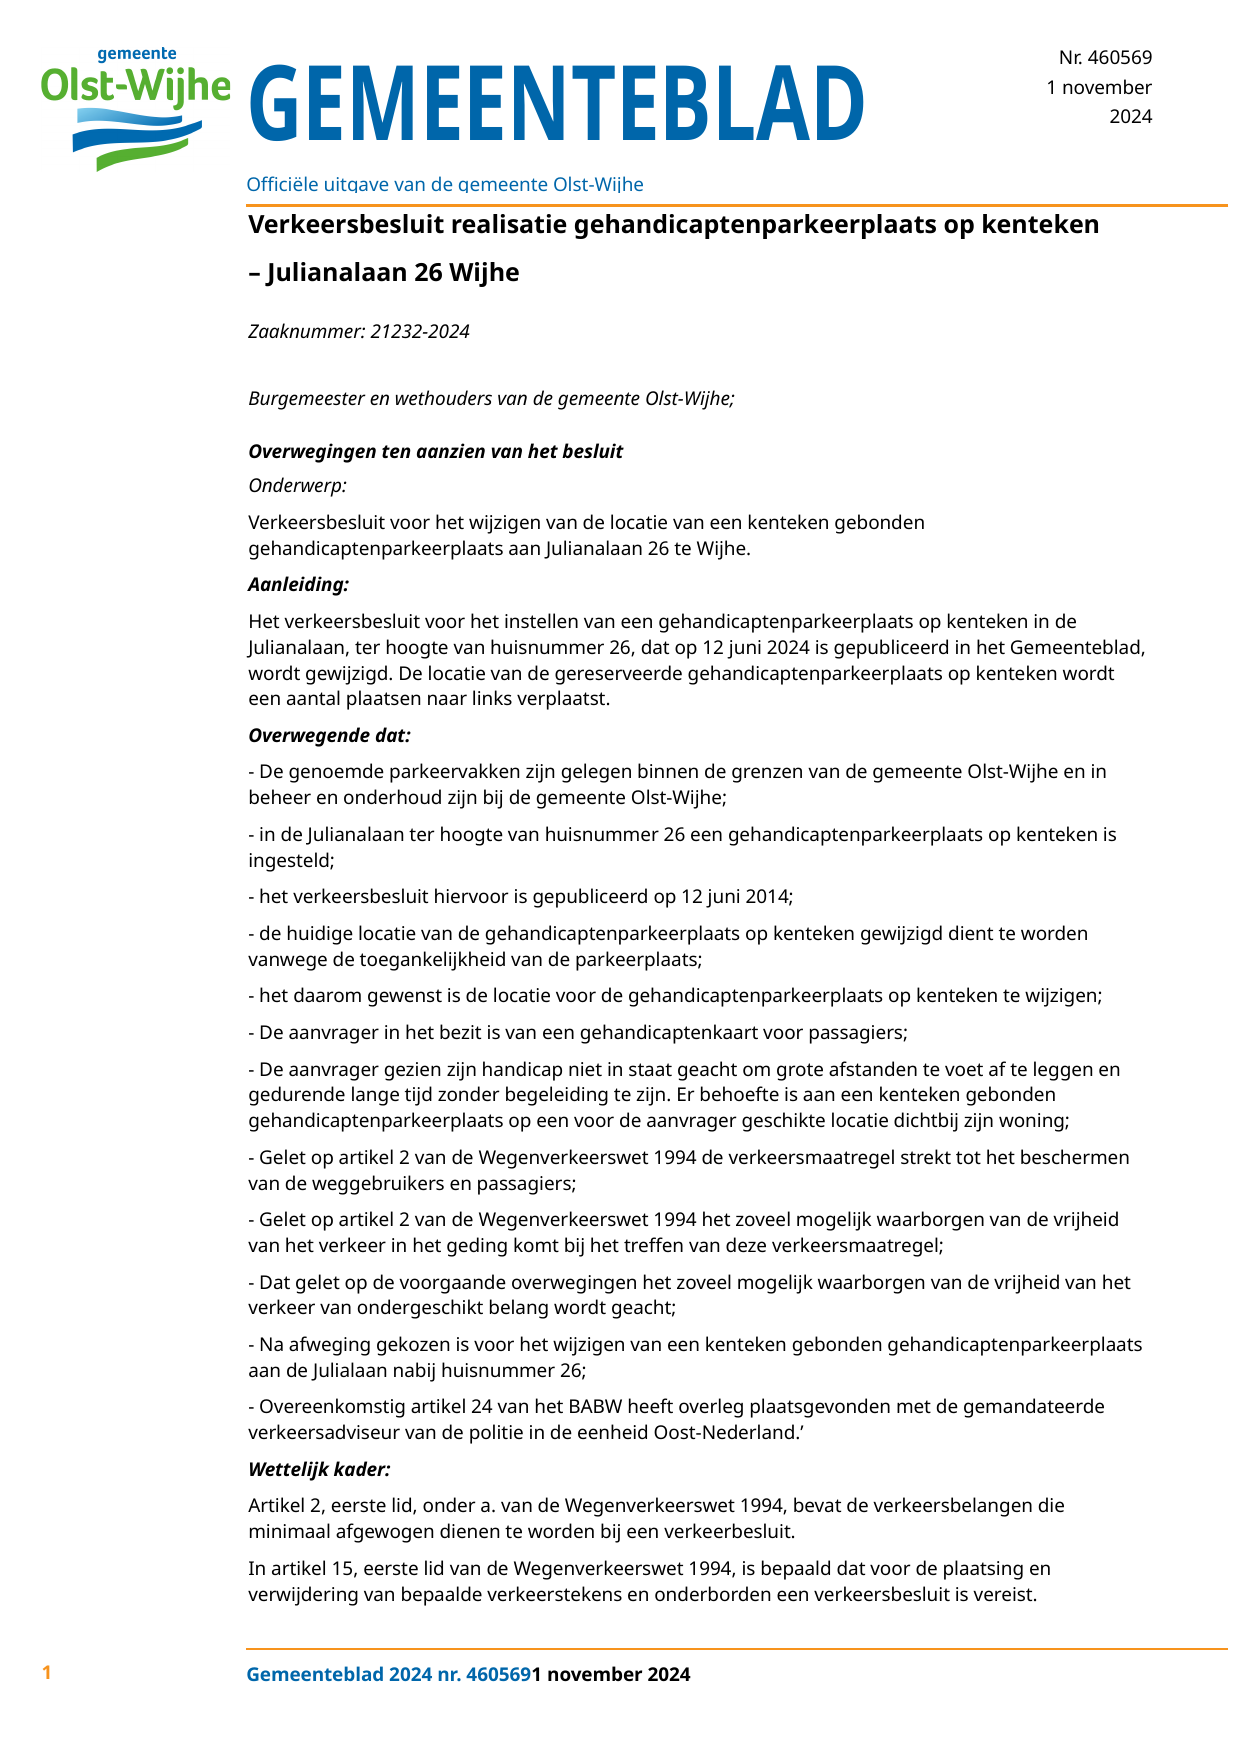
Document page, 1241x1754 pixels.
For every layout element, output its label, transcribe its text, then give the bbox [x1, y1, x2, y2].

text - in de Julianalaan ter hoogte van huisnummer 26 een gehandicaptenparkeerplaats op kenteken is ingesteld; [248, 821, 1152, 873]
text - De aanvrager in het bezit is van een gehandicaptenkaart voor passagiers; [248, 1019, 1152, 1045]
text Verkeersbesluit voor het wijzigen van de locatie van een kenteken gebonden gehandicaptenparkeerplaats aan Julianalaan 26 te Wijhe. [248, 509, 1152, 561]
text - Na afweging gekozen is voor het wijzigen van een kenteken gebonden gehandicaptenparkeerplaats aan de Julialaan nabij huisnummer 26; [248, 1331, 1152, 1383]
text Verkeersbesluit realisatie gehandicaptenparkeerplaats op kenteken – Julianalaan 26 Wijhe [248, 207, 1152, 288]
text - het daarom gewenst is de locatie voor de gehandicaptenparkeerplaats op kenteken te wijzigen; [248, 983, 1152, 1008]
text In artikel 15, eerste lid van de Wegenverkeerswet 1994, is bepaald dat voor de plaatsing en verwijdering van bepaalde verkeerstekens en onderborden een verkeersbesluit is vereist. [248, 1555, 1152, 1607]
text - De genoemde parkeervakken zijn gelegen binnen de grenzen van de gemeente Olst-Wijhe en in beheer en onderhoud zijn bij de gemeente Olst-Wijhe; [248, 759, 1152, 810]
text Wettelijk kader: [248, 1456, 1152, 1482]
text - de huidige locatie van de gehandicaptenparkeerplaats op kenteken gewijzigd dient te worden vanwege de toegankelijkheid van de parkeerplaats; [248, 920, 1152, 972]
text Overwegende dat: [248, 722, 1152, 748]
text - Gelet op artikel 2 van de Wegenverkeerswet 1994 het zoveel mogelijk waarborgen van de vrijheid van het verkeer in het geding komt bij het treffen van deze verkeersmaatregel; [248, 1206, 1152, 1258]
text - De aanvrager gezien zijn handicap niet in staat geacht om grote afstanden te voet af te leggen en gedurende lange tijd zonder begeleiding te zijn. Er behoefte is aan een kenteken gebonden gehandicaptenparkeerplaats op een voor de aanvrager geschikte locatie dichtbij zijn woning; [248, 1056, 1152, 1133]
text - Overeenkomstig artikel 24 van het BABW heeft overleg plaatsgevonden met de gemandateerde verkeersadviseur van de politie in de eenheid Oost-Nederland.’ [248, 1394, 1152, 1445]
text Burgemeester en wethouders van de gemeente Olst-Wijhe; [248, 386, 1152, 411]
text Zaaknummer: 21232-2024 [248, 318, 1152, 344]
text Het verkeersbesluit voor het instellen van een gehandicaptenparkeerplaats op kenteken in de Julianalaan, ter hoogte van huisnummer 26, dat op 12 juni 2024 is gepubliceerd in het Gemeenteblad, wordt gewijzigd. De locatie van de gereserveerde gehandicaptenparkeerplaats op kenteken wordt een aantal plaatsen naar links verplaatst. [248, 608, 1152, 711]
text - het verkeersbesluit hiervoor is gepubliceerd op 12 juni 2014; [248, 883, 1152, 909]
picture [41, 47, 231, 172]
text Onderwerp: [248, 472, 1152, 498]
text Artikel 2, eerste lid, onder a. van de Wegenverkeerswet 1994, bevat de verkeersbelangen die minimaal afgewogen dienen te worden bij een verkeerbesluit. [248, 1493, 1152, 1544]
text - Gelet op artikel 2 van de Wegenverkeerswet 1994 de verkeersmaatregel strekt tot het beschermen van de weggebruikers en passagiers; [248, 1144, 1152, 1196]
text - Dat gelet op de voorgaande overwegingen het zoveel mogelijk waarborgen van de vrijheid van het verkeer van ondergeschikt belang wordt geacht; [248, 1269, 1152, 1320]
text Aanleiding: [248, 572, 1152, 597]
text Overwegingen ten aanzien van het besluit [248, 438, 1152, 464]
